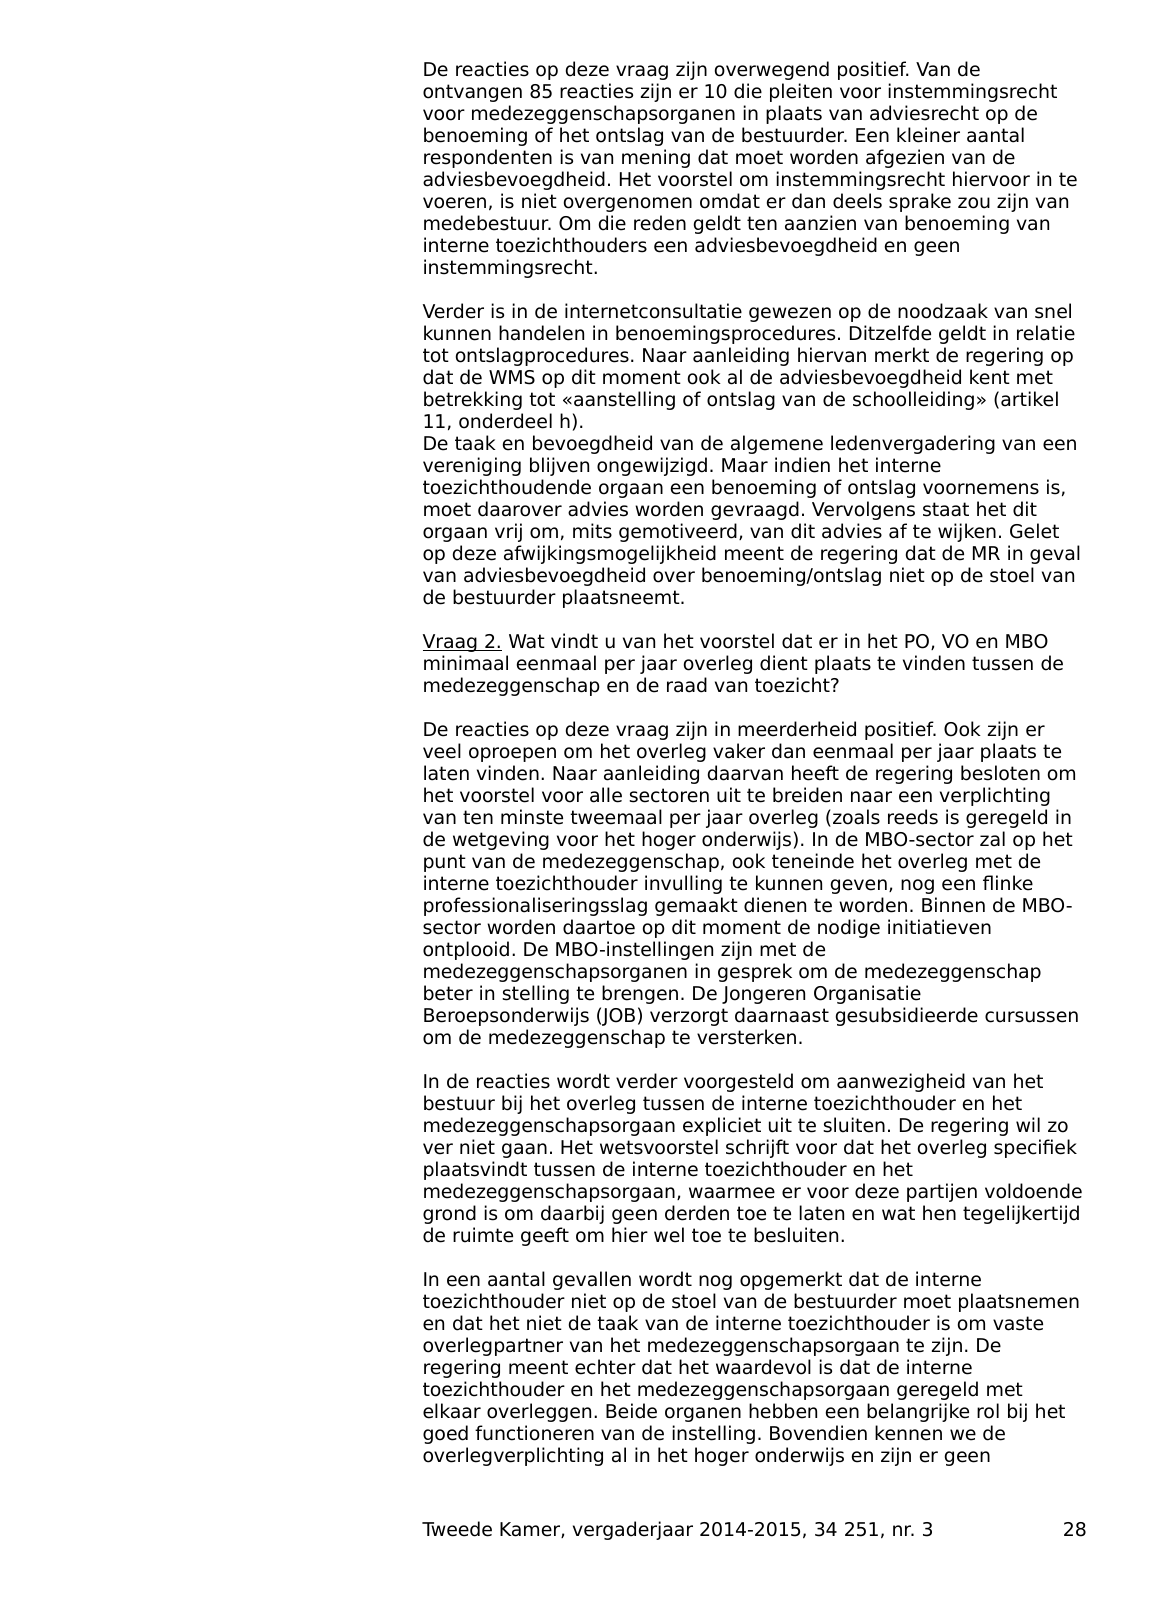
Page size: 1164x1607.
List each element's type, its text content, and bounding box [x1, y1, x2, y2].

text Verder is in de internetconsultatie gewezen op de noodzaak van snel kunnen handelen in benoemingsprocedures. Ditzelfde geldt in relatie tot ontslagprocedures. Naar aanleiding hiervan merkt de regering op dat de WMS op dit moment ook al de adviesbevoegdheid kent met betrekking tot «aanstelling of ontslag van de schoolleiding» (artikel 11, onderdeel h). [422, 301, 1087, 433]
text In een aantal gevallen wordt nog opgemerkt dat de interne toezichthouder niet op de stoel van de bestuurder moet plaatsnemen en dat het niet de taak van de interne toezichthouder is om vaste overlegpartner van het medezeggenschapsorgaan te zijn. De regering meent echter dat het waardevol is dat de interne toezichthouder en het medezeggenschapsorgaan geregeld met elkaar overleggen. Beide organen hebben een belangrijke rol bij het goed functioneren van de instelling. Bovendien kennen we de overlegverplichting al in het hoger onderwijs en zijn er geen [422, 1269, 1087, 1467]
text De reacties op deze vraag zijn overwegend positief. Van de ontvangen 85 reacties zijn er 10 die pleiten voor instemmingsrecht voor medezeggenschapsorganen in plaats van adviesrecht op de benoeming of het ontslag van de bestuurder. Een kleiner aantal respondenten is van mening dat moet worden afgezien van de adviesbevoegdheid. Het voorstel om instemmingsrecht hiervoor in te voeren, is niet overgenomen omdat er dan deels sprake zou zijn van medebestuur. Om die reden geldt ten aanzien van benoeming van interne toezichthouders een adviesbevoegdheid en geen instemmingsrecht. [422, 59, 1087, 279]
text De reacties op deze vraag zijn in meerderheid positief. Ook zijn er veel oproepen om het overleg vaker dan eenmaal per jaar plaats te laten vinden. Naar aanleiding daarvan heeft de regering besloten om het voorstel voor alle sectoren uit te breiden naar een verplichting van ten minste tweemaal per jaar overleg (zoals reeds is geregeld in de wetgeving voor het hoger onderwijs). In de MBO-sector zal op het punt van de medezeggenschap, ook teneinde het overleg met de interne toezichthouder invulling te kunnen geven, nog een flinke professionaliseringsslag gemaakt dienen te worden. Binnen de MBO-sector worden daartoe op dit moment de nodige initiatieven ontplooid. De MBO-instellingen zijn met de medezeggenschapsorganen in gesprek om de medezeggenschap beter in stelling te brengen. De Jongeren Organisatie Beroepsonderwijs (JOB) verzorgt daarnaast gesubsidieerde cursussen om de medezeggenschap te versterken. [422, 719, 1087, 1049]
text De taak en bevoegdheid van de algemene ledenvergadering van een vereniging blijven ongewijzigd. Maar indien het interne toezichthoudende orgaan een benoeming of ontslag voornemens is, moet daarover advies worden gevraagd. Vervolgens staat het dit orgaan vrij om, mits gemotiveerd, van dit advies af te wijken. Gelet op deze afwijkingsmogelijkheid meent de regering dat de MR in geval van adviesbevoegdheid over benoeming/ontslag niet op de stoel van de bestuurder plaatsneemt. [422, 433, 1087, 609]
text In de reacties wordt verder voorgesteld om aanwezigheid van het bestuur bij het overleg tussen de interne toezichthouder en het medezeggenschapsorgaan expliciet uit te sluiten. De regering wil zo ver niet gaan. Het wetsvoorstel schrijft voor dat het overleg specifiek plaatsvindt tussen de interne toezichthouder en het medezeggenschapsorgaan, waarmee er voor deze partijen voldoende grond is om daarbij geen derden toe te laten en wat hen tegelijkertijd de ruimte geeft om hier wel toe te besluiten. [422, 1071, 1087, 1247]
text Vraag 2. Wat vindt u van het voorstel dat er in het PO, VO en MBO minimaal eenmaal per jaar overleg dient plaats te vinden tussen de medezeggenschap en de raad van toezicht? [422, 631, 1087, 697]
